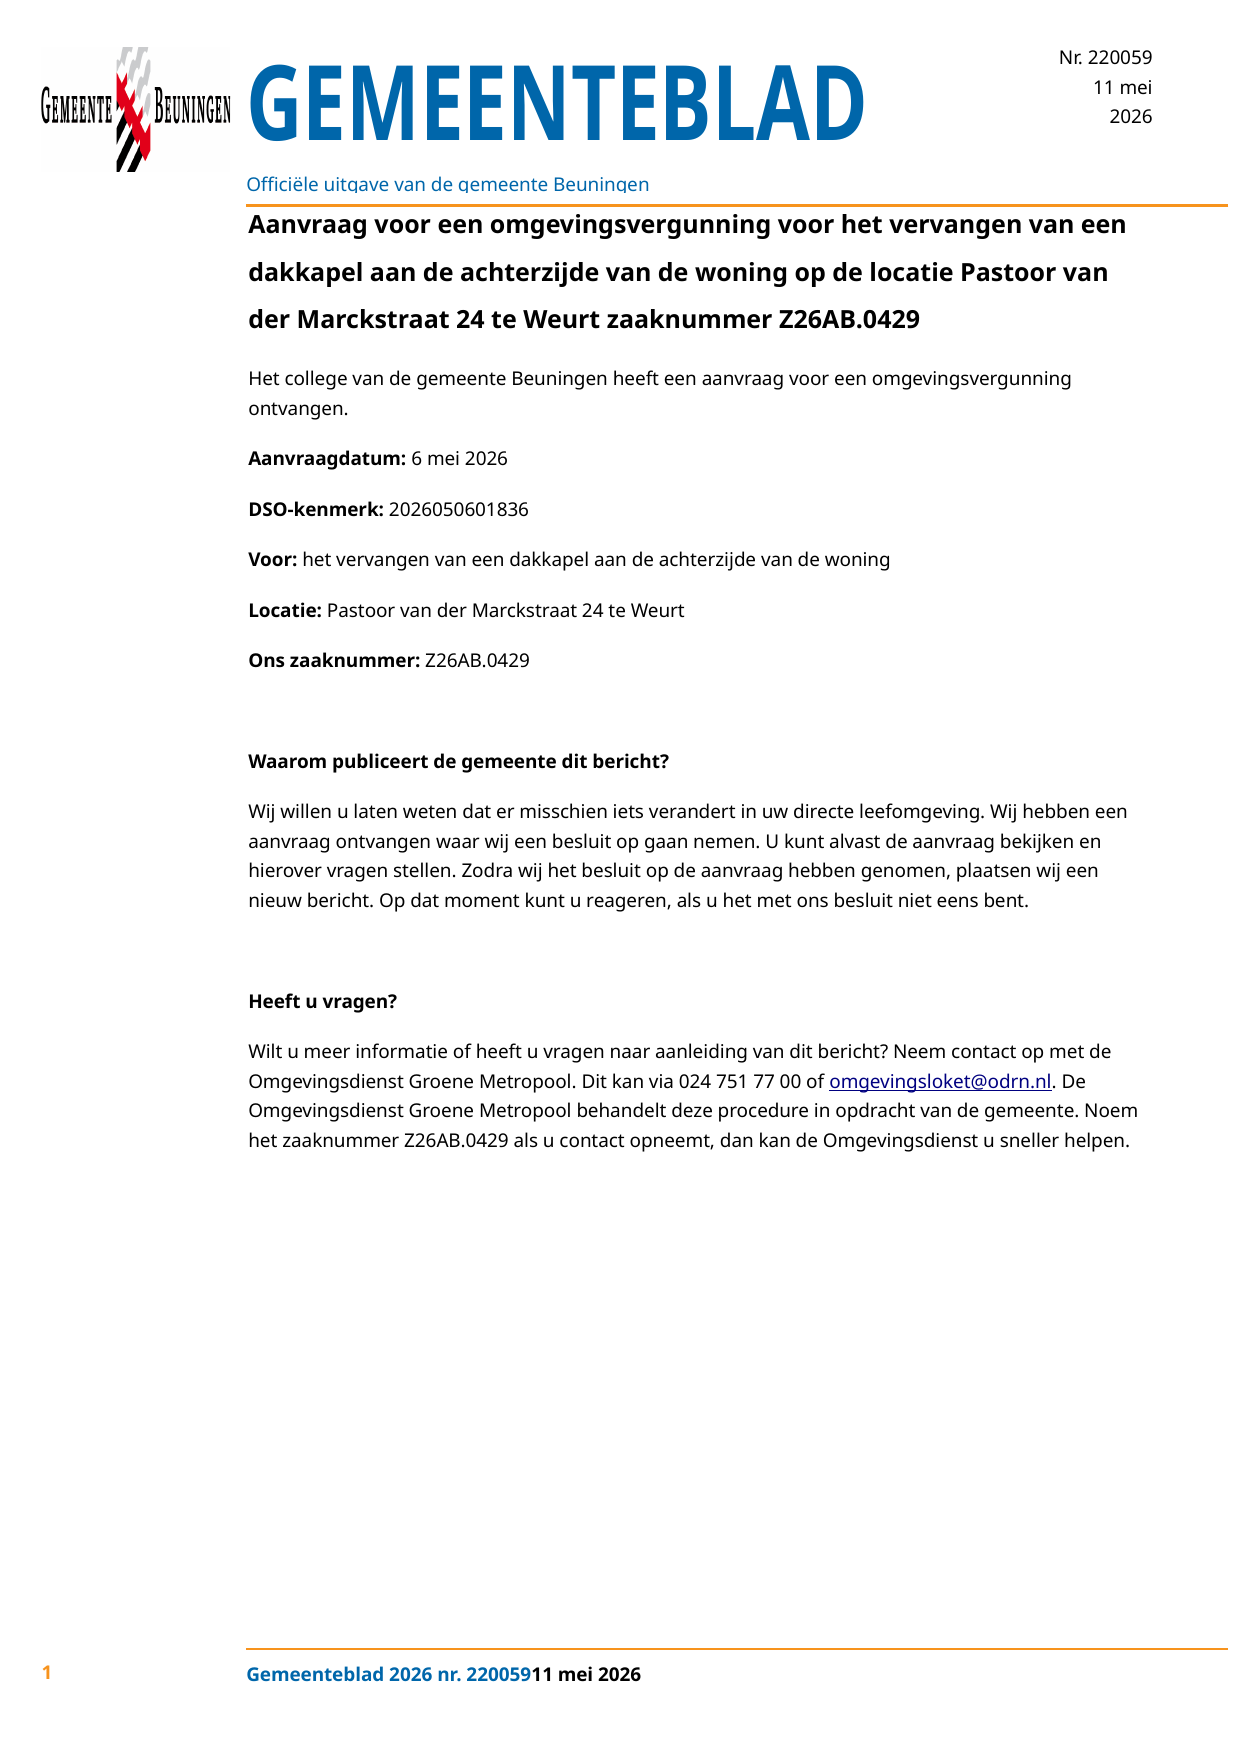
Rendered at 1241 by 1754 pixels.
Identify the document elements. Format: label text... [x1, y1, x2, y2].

text Waarom publiceert de gemeente dit bericht? [248, 748, 1152, 774]
text Wij willen u laten weten dat er misschien iets verandert in uw directe leefomgeving. Wij hebben een aanvraag ontvangen waar wij een besluit op gaan nemen. U kunt alvast de aanvraag bekijken en hierover vragen stellen. Zodra wij het besluit op de aanvraag hebben genomen, plaatsen wij een nieuw bericht. Op dat moment kunt u reageren, als u het met ons besluit niet eens bent. [248, 798, 1152, 913]
text Ons zaaknummer: Z26AB.0429 [248, 647, 1152, 673]
text Voor: het vervangen van een dakkapel aan de achterzijde van de woning [248, 546, 1152, 572]
picture [41, 47, 231, 172]
text DSO-kenmerk: 2026050601836 [248, 496, 1152, 522]
text Locatie: Pastoor van der Marckstraat 24 te Weurt [248, 597, 1152, 622]
text Heeft u vragen? [248, 988, 1152, 1014]
text Aanvraag voor een omgevingsvergunning voor het vervangen van een dakkapel aan de achterzijde van de woning op de locatie Pastoor van der Marckstraat 24 te Weurt zaaknummer Z26AB.0429 [248, 207, 1152, 336]
text Aanvraagdatum: 6 mei 2026 [248, 446, 1152, 471]
text Het college van de gemeente Beuningen heeft een aanvraag voor een omgevingsvergunning ontvangen. [248, 366, 1152, 421]
text Wilt u meer informatie of heeft u vragen naar aanleiding van dit bericht? Neem contact op met de Omgevingsdienst Groene Metropool. Dit kan via 024 751 77 00 of omgevingsloket@odrn.nl. De Omgevingsdienst Groene Metropool behandelt deze procedure in opdracht van de gemeente. Noem het zaaknummer Z26AB.0429 als u contact opneemt, dan kan de Omgevingsdienst u sneller helpen. [248, 1038, 1152, 1153]
